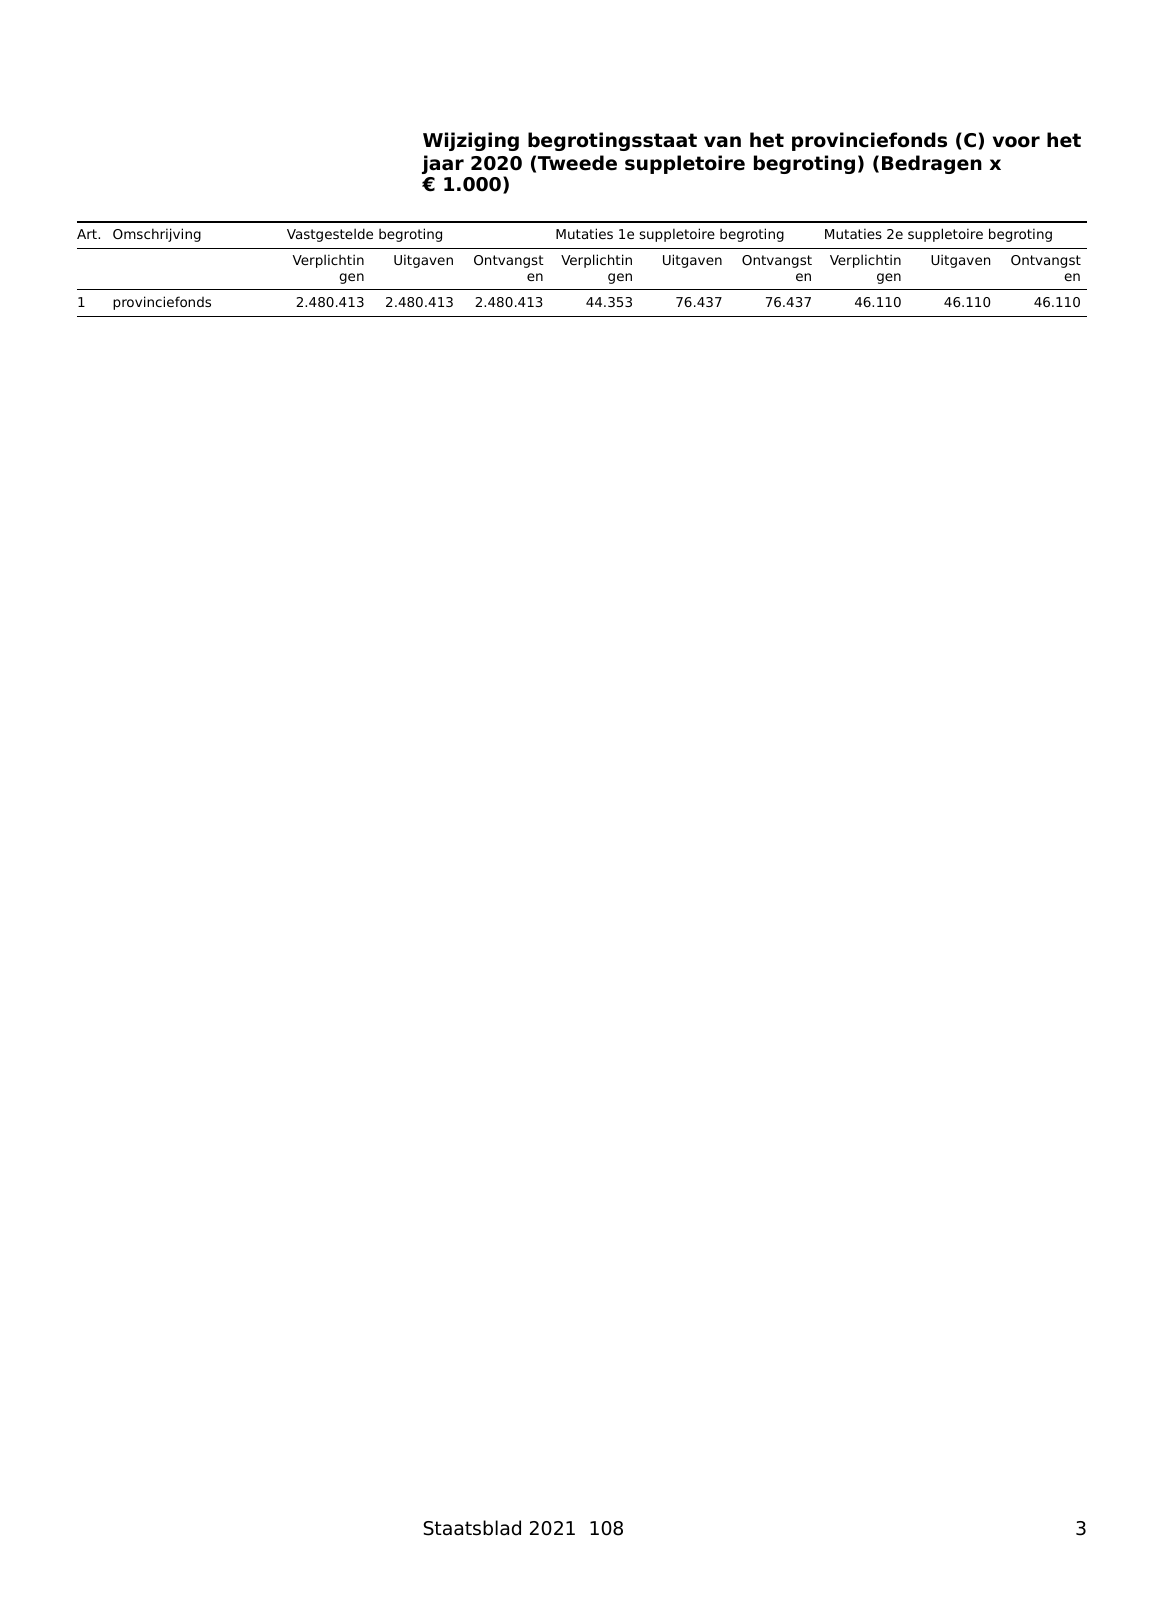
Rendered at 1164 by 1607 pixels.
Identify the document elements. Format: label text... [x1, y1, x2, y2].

table_header Art. [77, 223, 107, 247]
table_cell 46.110 [818, 290, 907, 316]
subtitle Wijziging begrotingsstaat van het provinciefonds (C) voor het jaar 2020 (Tweede suppletoire begroting) (Bedragen x € 1.000) [422, 130, 1087, 196]
table_cell 1 [77, 290, 107, 316]
table_header Omschrijving [107, 223, 281, 247]
table_cell Uitgaven [639, 249, 728, 289]
table_cell 2.480.413 [281, 290, 370, 316]
table_cell Uitgaven [370, 249, 460, 289]
table_cell 76.437 [639, 290, 728, 316]
table_cell Verplichtingen [818, 249, 907, 289]
table_cell [107, 249, 281, 289]
table_cell 46.110 [908, 290, 997, 316]
table_header Vastgestelde begroting [281, 223, 549, 247]
table_cell Verplichtingen [281, 249, 370, 289]
table_cell Ontvangsten [997, 249, 1087, 289]
table_cell 76.437 [728, 290, 818, 316]
table_cell 2.480.413 [460, 290, 549, 316]
table_cell Uitgaven [908, 249, 997, 289]
table_cell Verplichtingen [549, 249, 639, 289]
table_header Mutaties 1e suppletoire begroting [549, 223, 818, 247]
table_cell Ontvangsten [728, 249, 818, 289]
table_cell 44.353 [549, 290, 639, 316]
table_cell Ontvangsten [460, 249, 549, 289]
table_header Mutaties 2e suppletoire begroting [818, 223, 1087, 247]
table_cell provinciefonds [107, 290, 281, 316]
table_cell 2.480.413 [370, 290, 460, 316]
table_cell 46.110 [997, 290, 1087, 316]
table_cell [77, 249, 107, 289]
